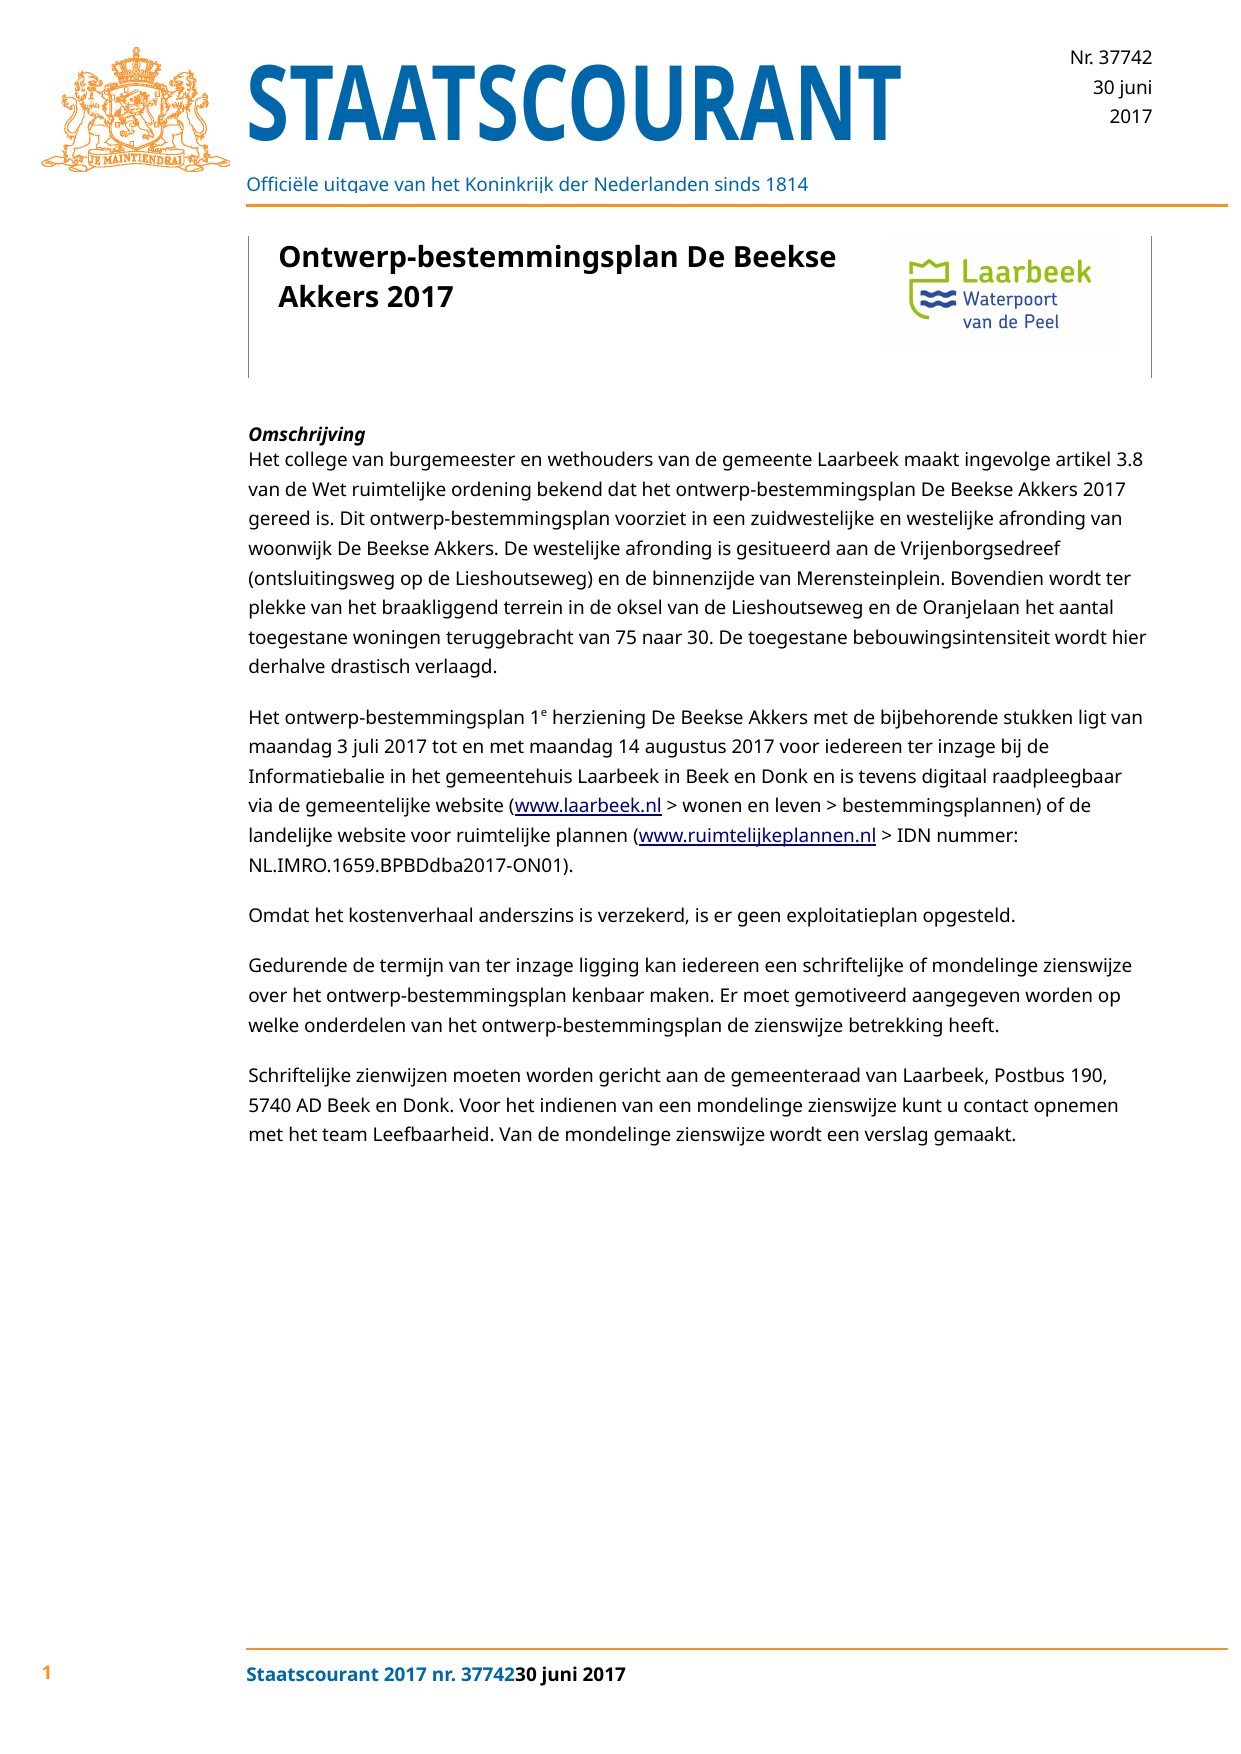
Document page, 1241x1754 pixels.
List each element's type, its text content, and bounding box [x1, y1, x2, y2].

picture [882, 236, 1119, 352]
text Gedurende de termijn van ter inzage ligging kan iedereen een schriftelijke of mondelinge zienswijze over het ontwerp-bestemmingsplan kenbaar maken. Er moet gemotiveerd aangegeven worden op welke onderdelen van het ontwerp-bestemmingsplan de zienswijze betrekking heeft. [248, 953, 1152, 1038]
table_header Ontwerp-bestemmingsplan De Beekse Akkers 2017 [249, 236, 850, 378]
picture [41, 47, 231, 172]
text Schriftelijke zienwijzen moeten worden gericht aan de gemeenteraad van Laarbeek, Postbus 190, 5740 AD Beek en Donk. Voor het indienen van een mondelinge zienswijze kunt u contact opnemen met het team Leefbaarheid. Van de mondelinge zienswijze wordt een verslag gemaakt. [248, 1062, 1152, 1147]
text Het ontwerp-bestemmingsplan 1e herziening De Beekse Akkers met de bijbehorende stukken ligt van maandag 3 juli 2017 tot en met maandag 14 augustus 2017 voor iedereen ter inzage bij de Informatiebalie in het gemeentehuis Laarbeek in Beek en Donk en is tevens digitaal raadpleegbaar via de gemeentelijke website (www.laarbeek.nl > wonen en leven > bestemmingsplannen) of de landelijke website voor ruimtelijke plannen (www.ruimtelijkeplannen.nl > IDN nummer: NL.IMRO.1659.BPBDdba2017-ON01). [248, 704, 1152, 878]
text Omschrijving [248, 421, 1152, 446]
text Het college van burgemeester en wethouders van de gemeente Laarbeek maakt ingevolge artikel 3.8 van de Wet ruimtelijke ordening bekend dat het ontwerp-bestemmingsplan De Beekse Akkers 2017 gereed is. Dit ontwerp-bestemmingsplan voorziet in een zuidwestelijke en westelijke afronding van woonwijk De Beekse Akkers. De westelijke afronding is gesitueerd aan de Vrijenborgsedreef (ontsluitingsweg op de Lieshoutseweg) en de binnenzijde van Merensteinplein. Bovendien wordt ter plekke van het braakliggend terrein in de oksel van de Lieshoutseweg en de Oranjelaan het aantal toegestane woningen teruggebracht van 75 naar 30. De toegestane bebouwingsintensiteit wordt hier derhalve drastisch verlaagd. [248, 446, 1152, 679]
text Omdat het kostenverhaal anderszins is verzekerd, is er geen exploitatieplan opgesteld. [248, 902, 1152, 928]
table_header [850, 236, 1151, 378]
